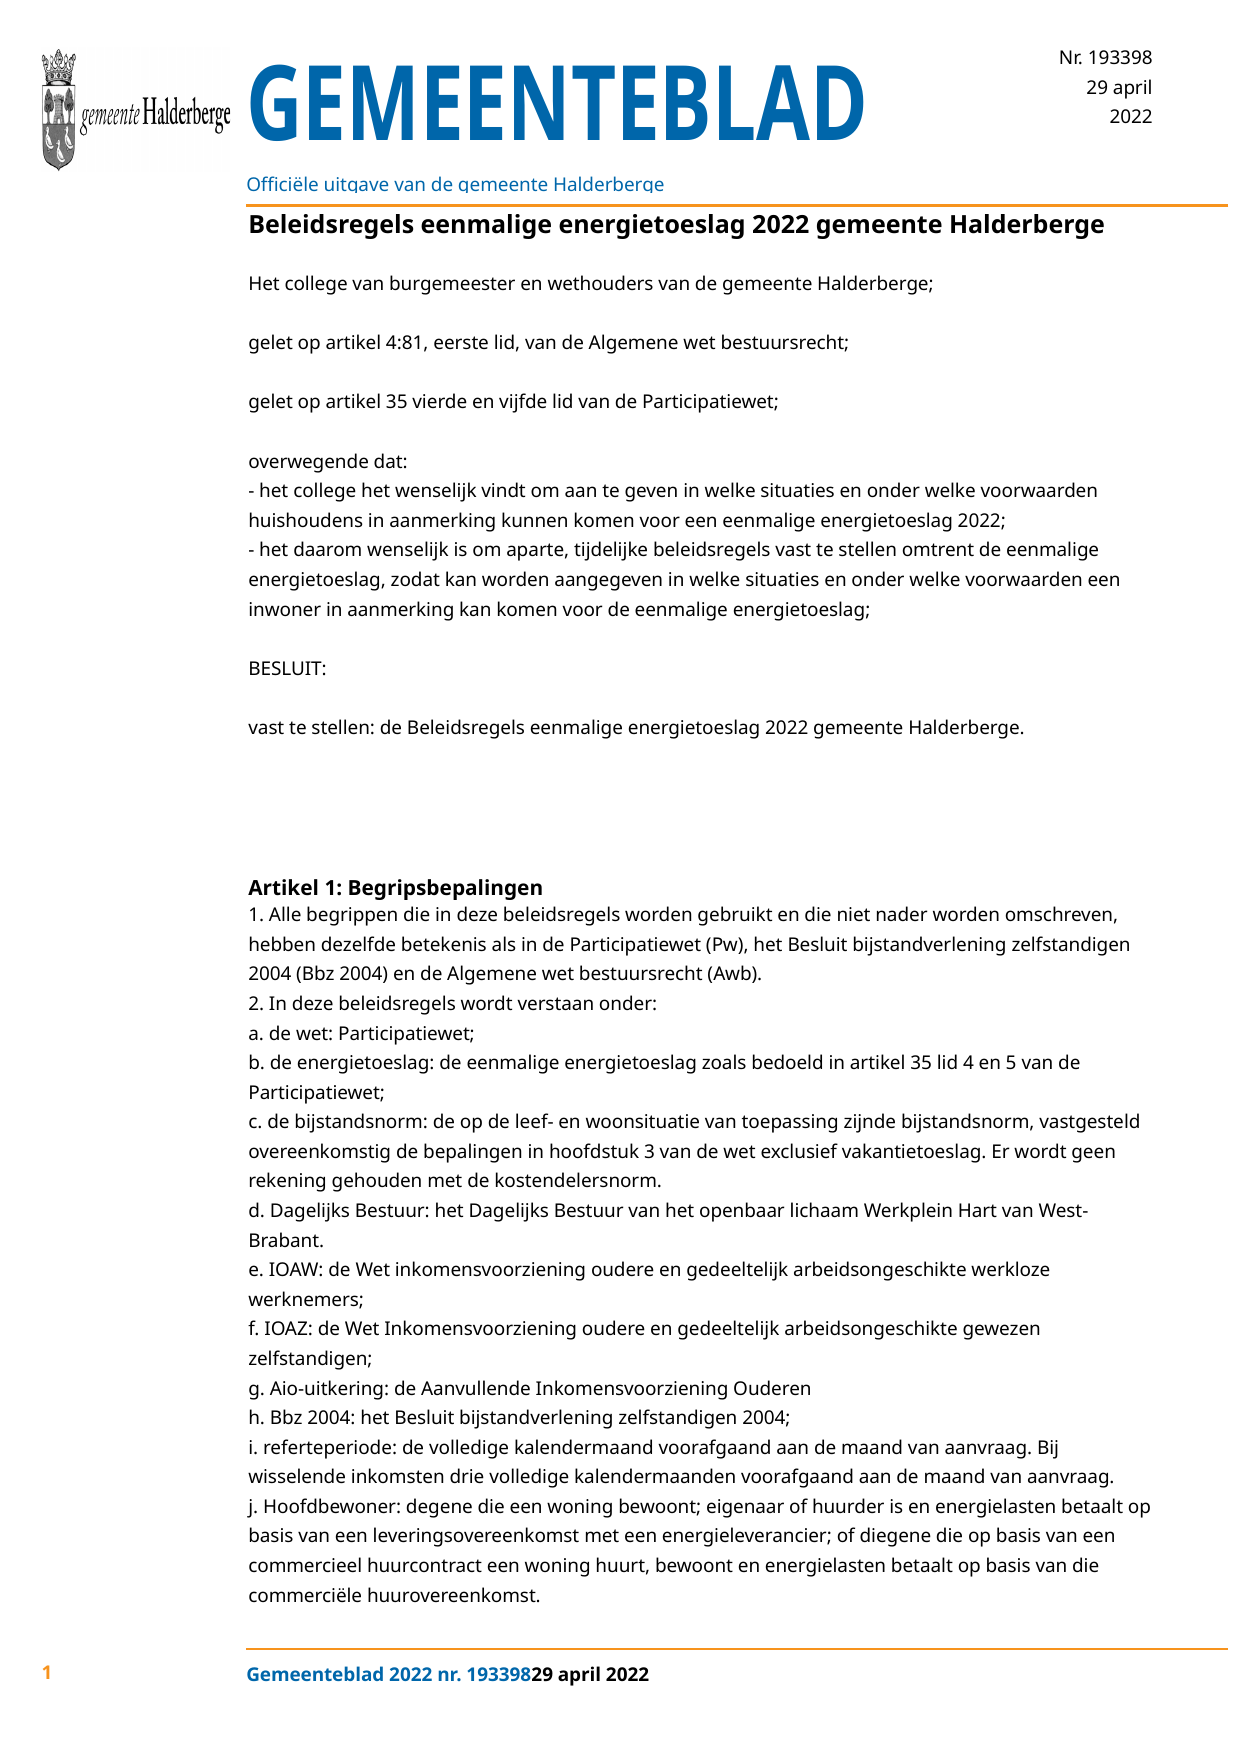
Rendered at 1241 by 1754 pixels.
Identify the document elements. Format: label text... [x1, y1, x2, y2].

text i. referteperiode: de volledige kalendermaand voorafgaand aan de maand van aanvraag. Bij wisselende inkomsten drie volledige kalendermaanden voorafgaand aan de maand van aanvraag. [248, 1434, 1152, 1489]
text overwegende dat: [248, 448, 1152, 473]
text gelet op artikel 35 vierde en vijfde lid van de Participatiewet; [248, 389, 1152, 414]
text 1. Alle begrippen die in deze beleidsregels worden gebruikt en die niet nader worden omschreven, hebben dezelfde betekenis als in de Participatiewet (Pw), het Besluit bijstandverlening zelfstandigen 2004 (Bbz 2004) en de Algemene wet bestuursrecht (Awb). [248, 901, 1152, 986]
text Artikel 1: Begripsbepalingen [248, 873, 1152, 901]
text h. Bbz 2004: het Besluit bijstandverlening zelfstandigen 2004; [248, 1404, 1152, 1430]
picture [41, 47, 231, 172]
text vast te stellen: de Beleidsregels eenmalige energietoeslag 2022 gemeente Halderberge. [248, 714, 1152, 740]
text 2. In deze beleidsregels wordt verstaan onder: [248, 990, 1152, 1016]
text a. de wet: Participatiewet; [248, 1020, 1152, 1045]
text Beleidsregels eenmalige energietoeslag 2022 gemeente Halderberge [248, 207, 1152, 241]
text e. IOAW: de Wet inkomensvoorziening oudere en gedeeltelijk arbeidsongeschikte werkloze werknemers; [248, 1256, 1152, 1312]
text d. Dagelijks Bestuur: het Dagelijks Bestuur van het openbaar lichaam Werkplein Hart van West-Brabant. [248, 1197, 1152, 1252]
text Het college van burgemeester en wethouders van de gemeente Halderberge; [248, 270, 1152, 296]
text - het daarom wenselijk is om aparte, tijdelijke beleidsregels vast te stellen omtrent de eenmalige energietoeslag, zodat kan worden aangegeven in welke situaties en onder welke voorwaarden een inwoner in aanmerking kan komen voor de eenmalige energietoeslag; [248, 537, 1152, 621]
text c. de bijstandsnorm: de op de leef- en woonsituatie van toepassing zijnde bijstandsnorm, vastgesteld overeenkomstig de bepalingen in hoofdstuk 3 van de wet exclusief vakantietoeslag. Er wordt geen rekening gehouden met de kostendelersnorm. [248, 1108, 1152, 1193]
text f. IOAZ: de Wet Inkomensvoorziening oudere en gedeeltelijk arbeidsongeschikte gewezen zelfstandigen; [248, 1316, 1152, 1371]
text BESLUIT: [248, 655, 1152, 681]
text g. Aio-uitkering: de Aanvullende Inkomensvoorziening Ouderen [248, 1375, 1152, 1400]
text j. Hoofdbewoner: degene die een woning bewoont; eigenaar of huurder is en energielasten betaalt op basis van een leveringsovereenkomst met een energieleverancier; of diegene die op basis van een commercieel huurcontract een woning huurt, bewoont en energielasten betaalt op basis van die commerciële huurovereenkomst. [248, 1493, 1152, 1607]
text - het college het wenselijk vindt om aan te geven in welke situaties en onder welke voorwaarden huishoudens in aanmerking kunnen komen voor een eenmalige energietoeslag 2022; [248, 477, 1152, 533]
text b. de energietoeslag: de eenmalige energietoeslag zoals bedoeld in artikel 35 lid 4 en 5 van de Participatiewet; [248, 1049, 1152, 1104]
text gelet op artikel 4:81, eerste lid, van de Algemene wet bestuursrecht; [248, 329, 1152, 355]
